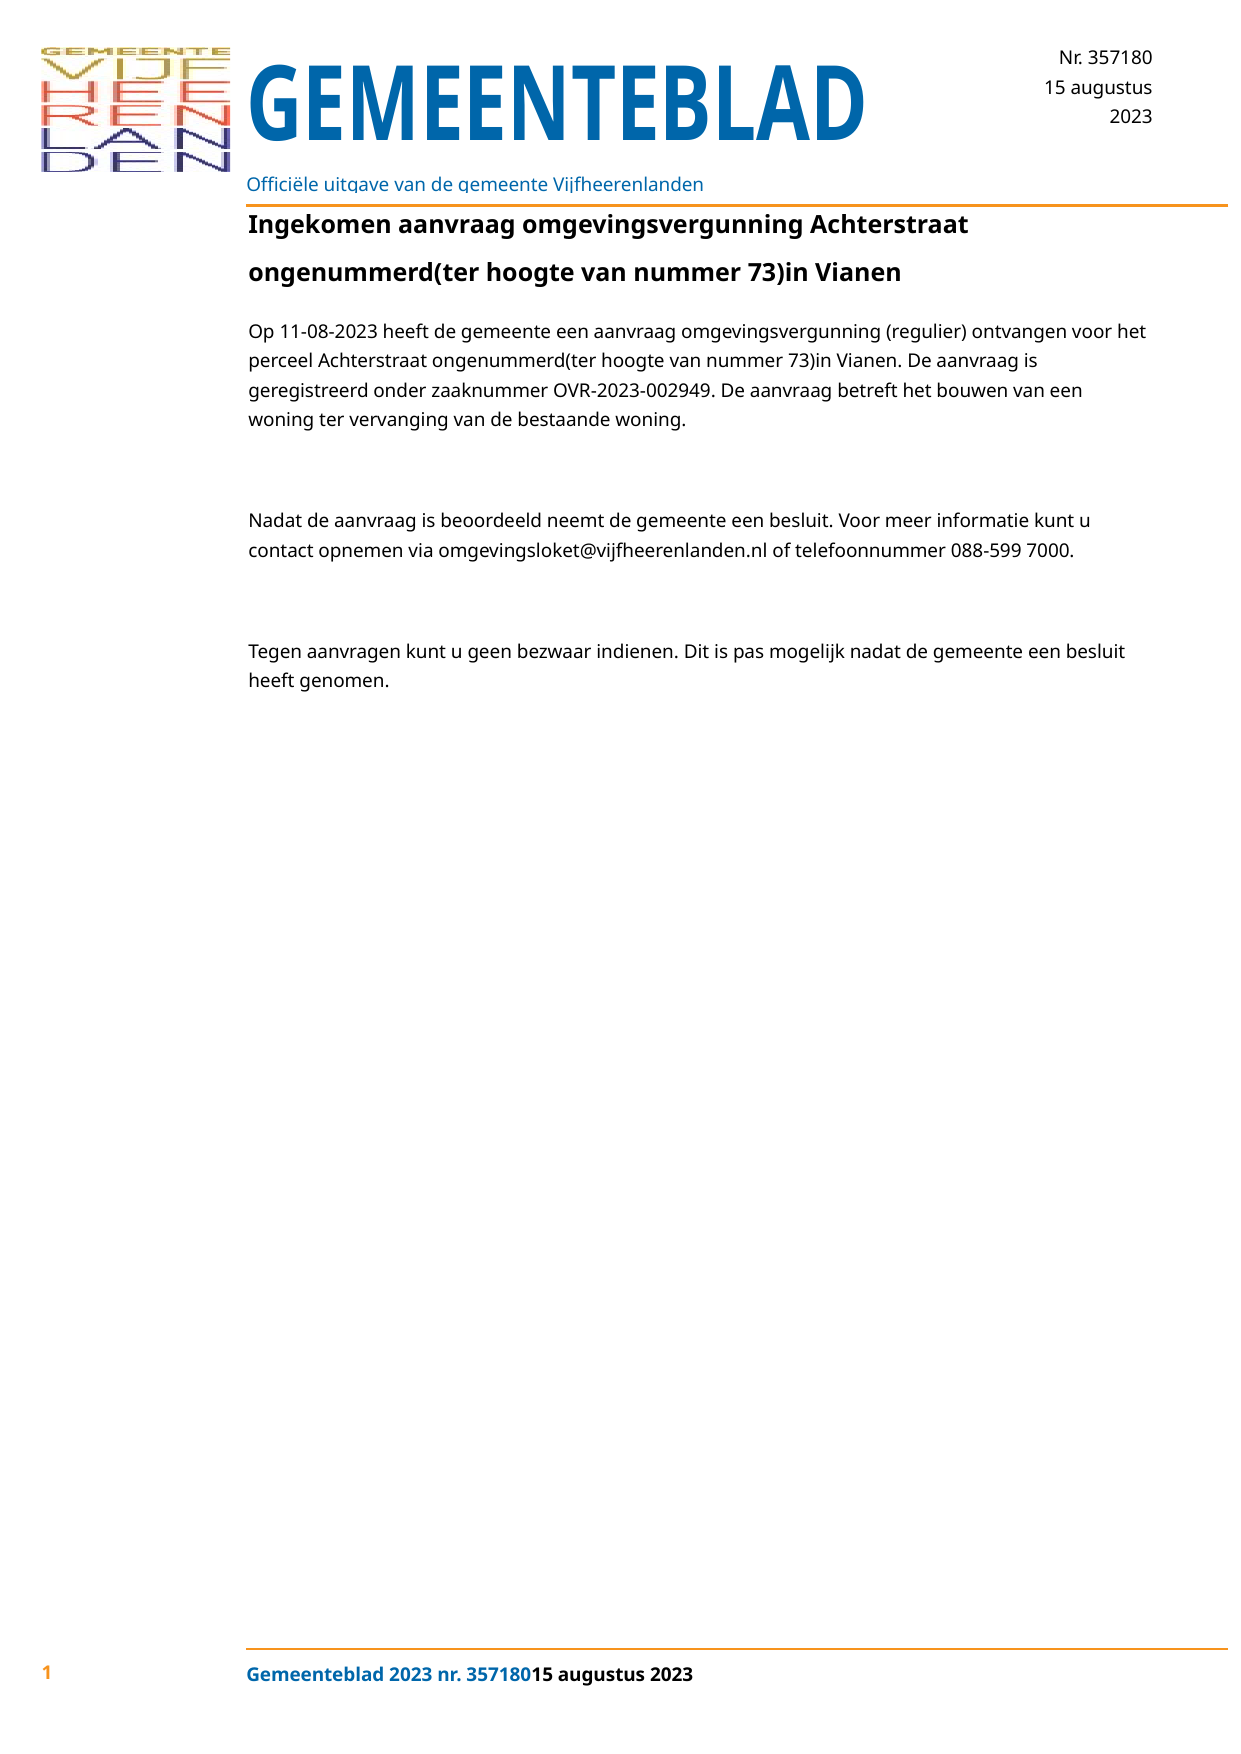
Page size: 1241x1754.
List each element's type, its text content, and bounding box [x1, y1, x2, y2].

text Ingekomen aanvraag omgevingsvergunning Achterstraat ongenummerd(ter hoogte van nummer 73)in Vianen [248, 207, 1152, 288]
picture [41, 47, 231, 172]
text Tegen aanvragen kunt u geen bezwaar indienen. Dit is pas mogelijk nadat de gemeente een besluit heeft genomen. [248, 638, 1152, 693]
text Nadat de aanvraag is beoordeeld neemt de gemeente een besluit. Voor meer informatie kunt u contact opnemen via omgevingsloket@vijfheerenlanden.nl of telefoonnummer 088-599 7000. [248, 507, 1152, 563]
text Op 11-08-2023 heeft de gemeente een aanvraag omgevingsvergunning (regulier) ontvangen voor het perceel Achterstraat ongenummerd(ter hoogte van nummer 73)in Vianen. De aanvraag is geregistreerd onder zaaknummer OVR-2023-002949. De aanvraag betreft het bouwen van een woning ter vervanging van de bestaande woning. [248, 318, 1152, 432]
